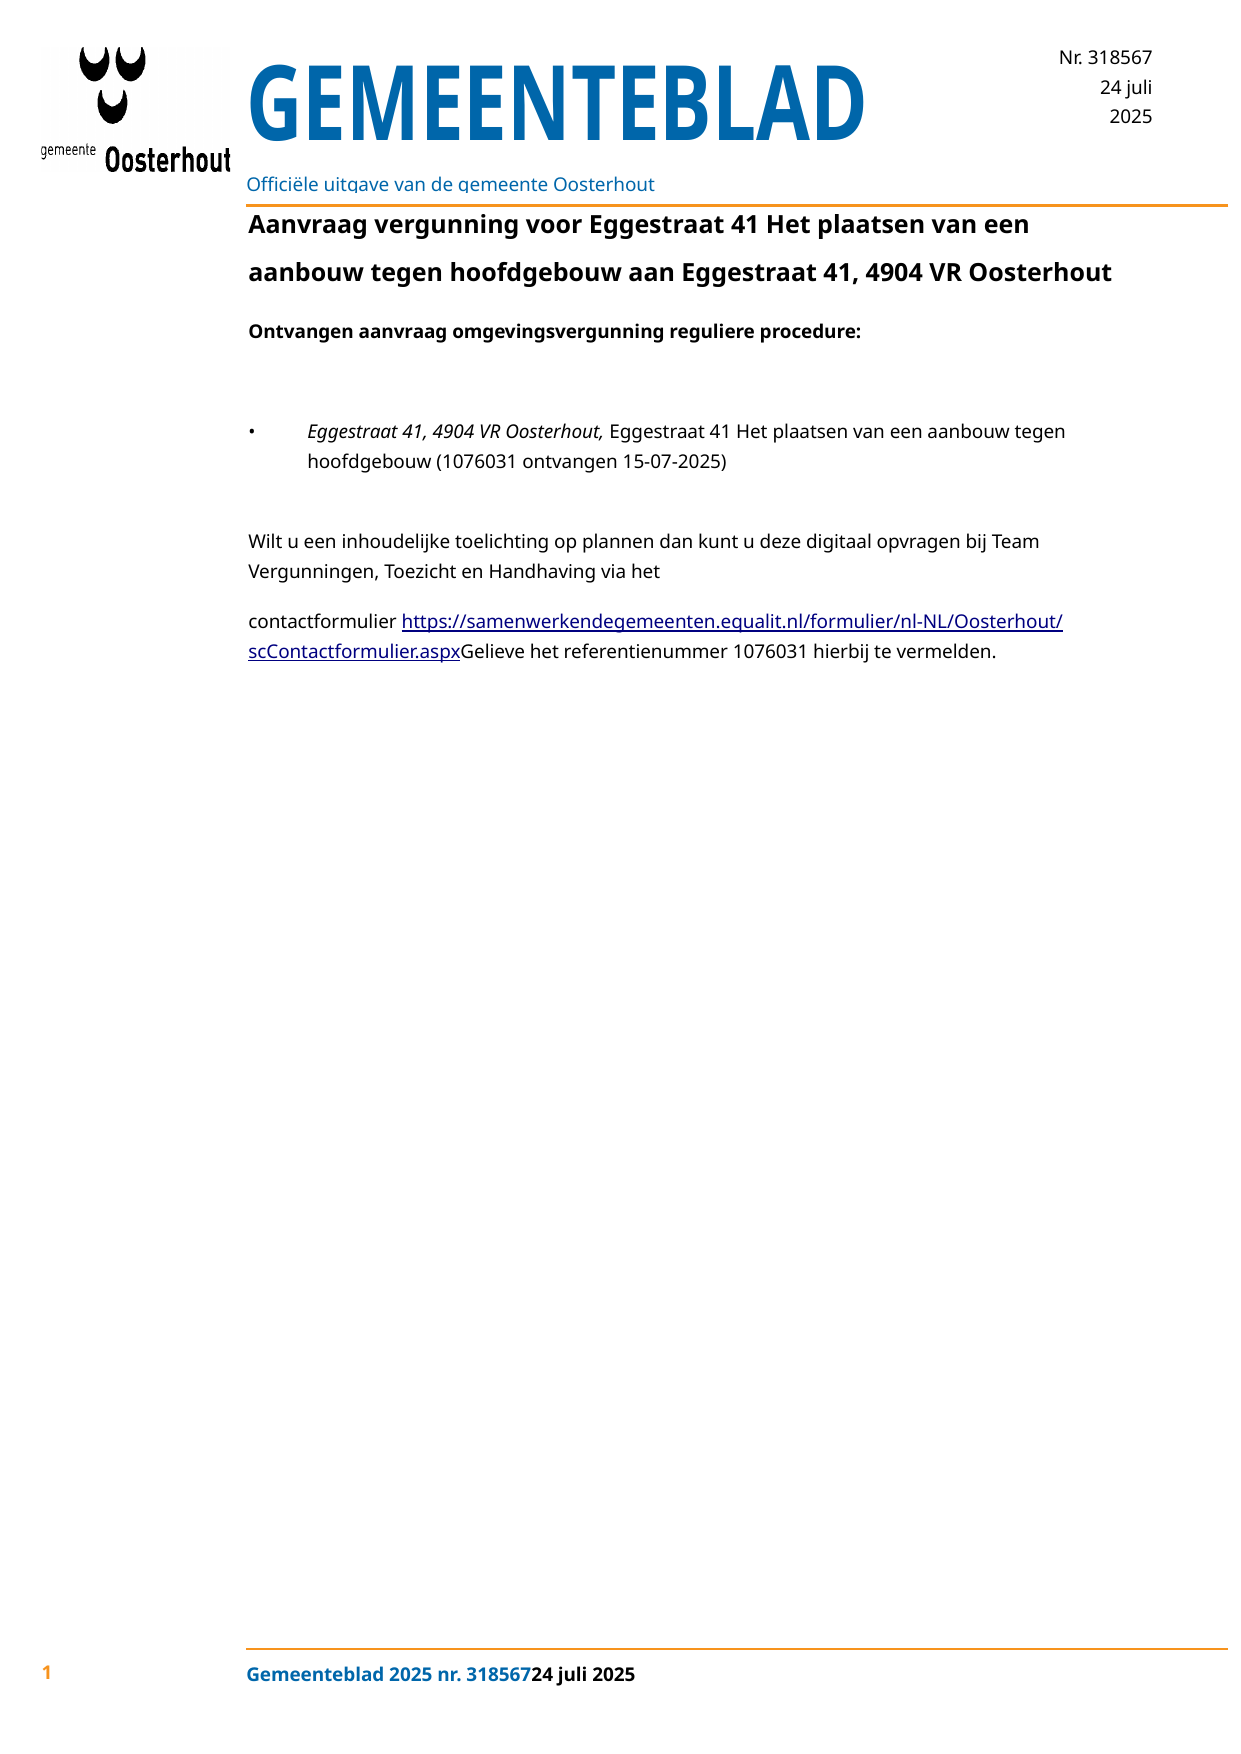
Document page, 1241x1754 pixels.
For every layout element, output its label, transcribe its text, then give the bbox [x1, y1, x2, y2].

text Wilt u een inhoudelijke toelichting op plannen dan kunt u deze digitaal opvragen bij Team Vergunningen, Toezicht en Handhaving via het [248, 528, 1152, 584]
text contactformulier https://samenwerkendegemeenten.equalit.nl/formulier/nl-NL/Oosterhout/scContactformulier.aspxGelieve het referentienummer 1076031 hierbij te vermelden. [248, 608, 1152, 664]
text Ontvangen aanvraag omgevingsvergunning reguliere procedure: [248, 318, 1152, 344]
text Aanvraag vergunning voor Eggestraat 41 Het plaatsen van een aanbouw tegen hoofdgebouw aan Eggestraat 41, 4904 VR Oosterhout [248, 207, 1152, 288]
list Eggestraat 41, 4904 VR Oosterhout, Eggestraat 41 Het plaatsen van een aanbouw tegen hoofdgebouw (1076031 ontvangen 15-07-2025) [248, 419, 1152, 474]
picture [41, 47, 231, 172]
